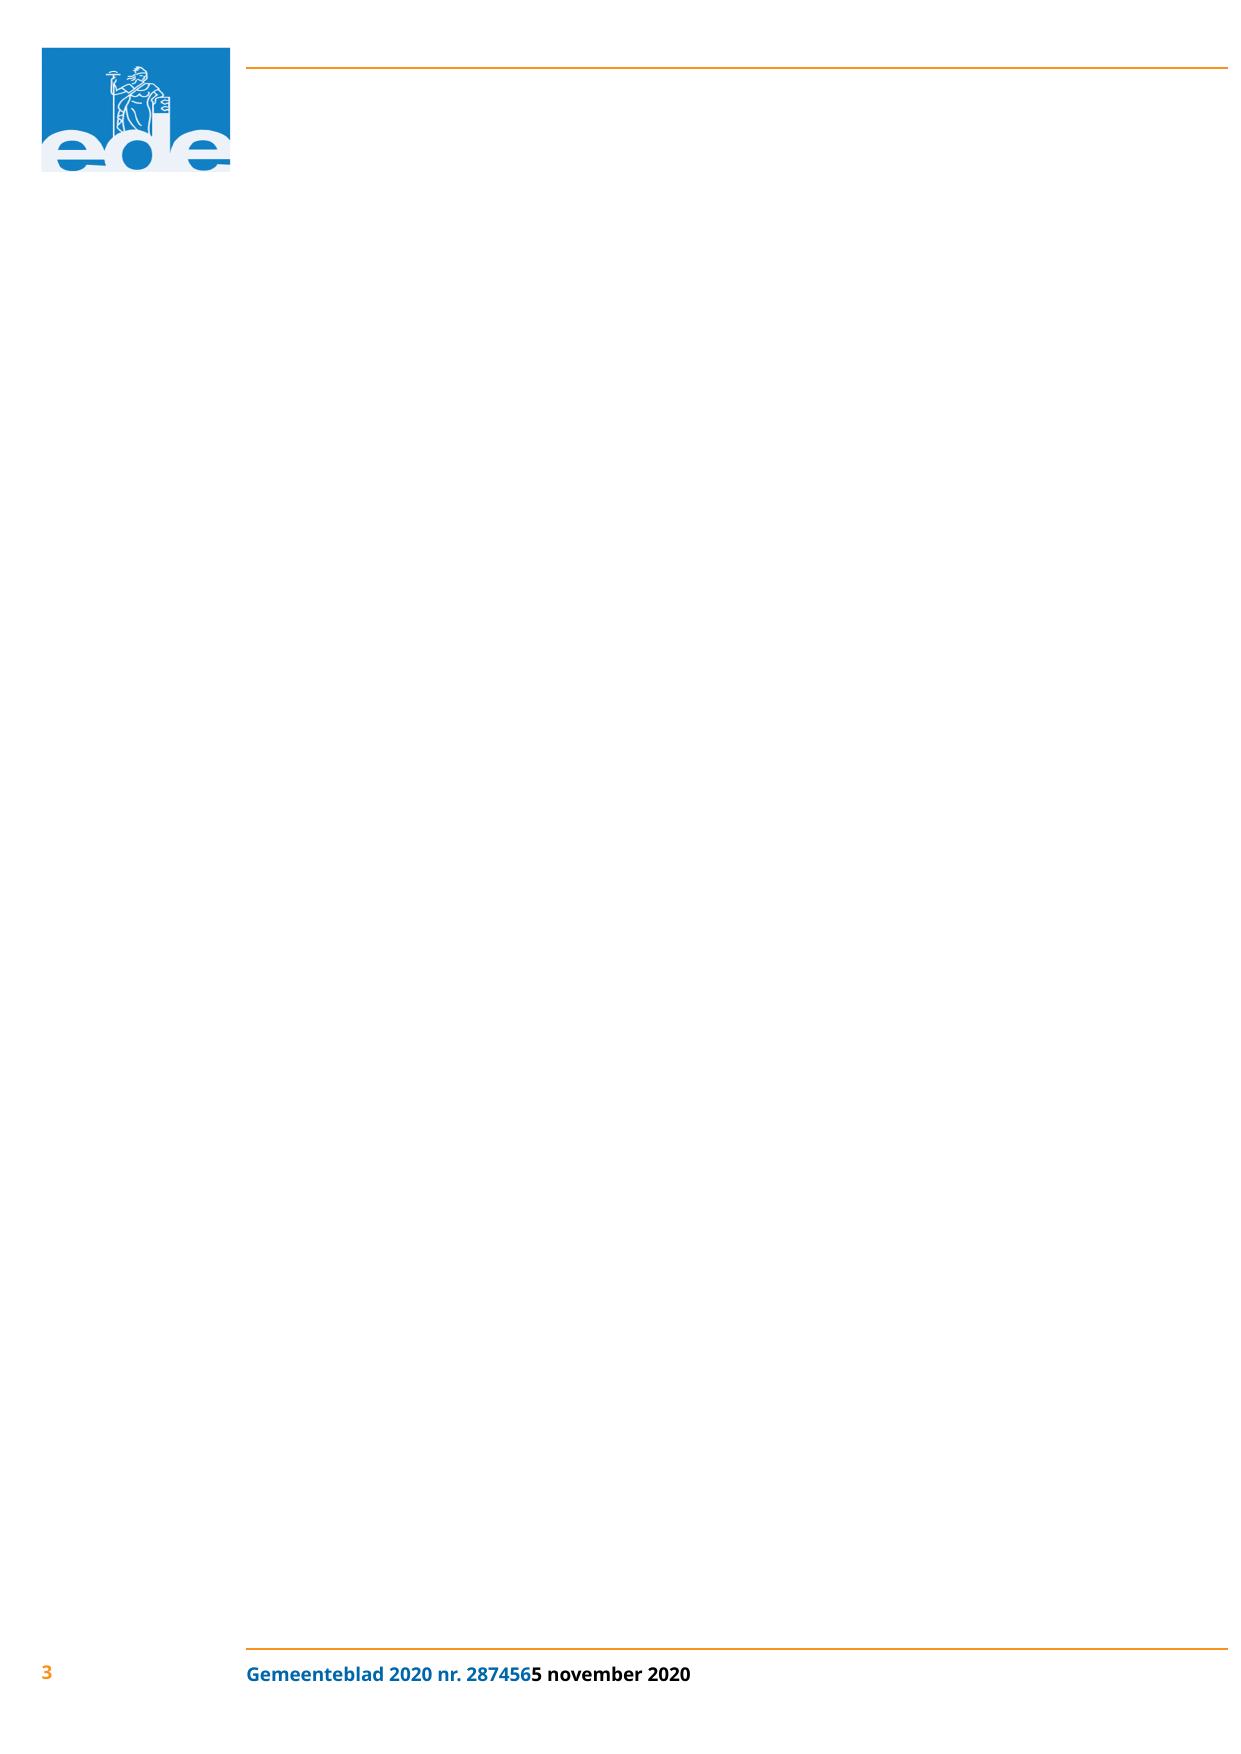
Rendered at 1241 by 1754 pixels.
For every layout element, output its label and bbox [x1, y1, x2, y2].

picture [41, 47, 231, 172]
